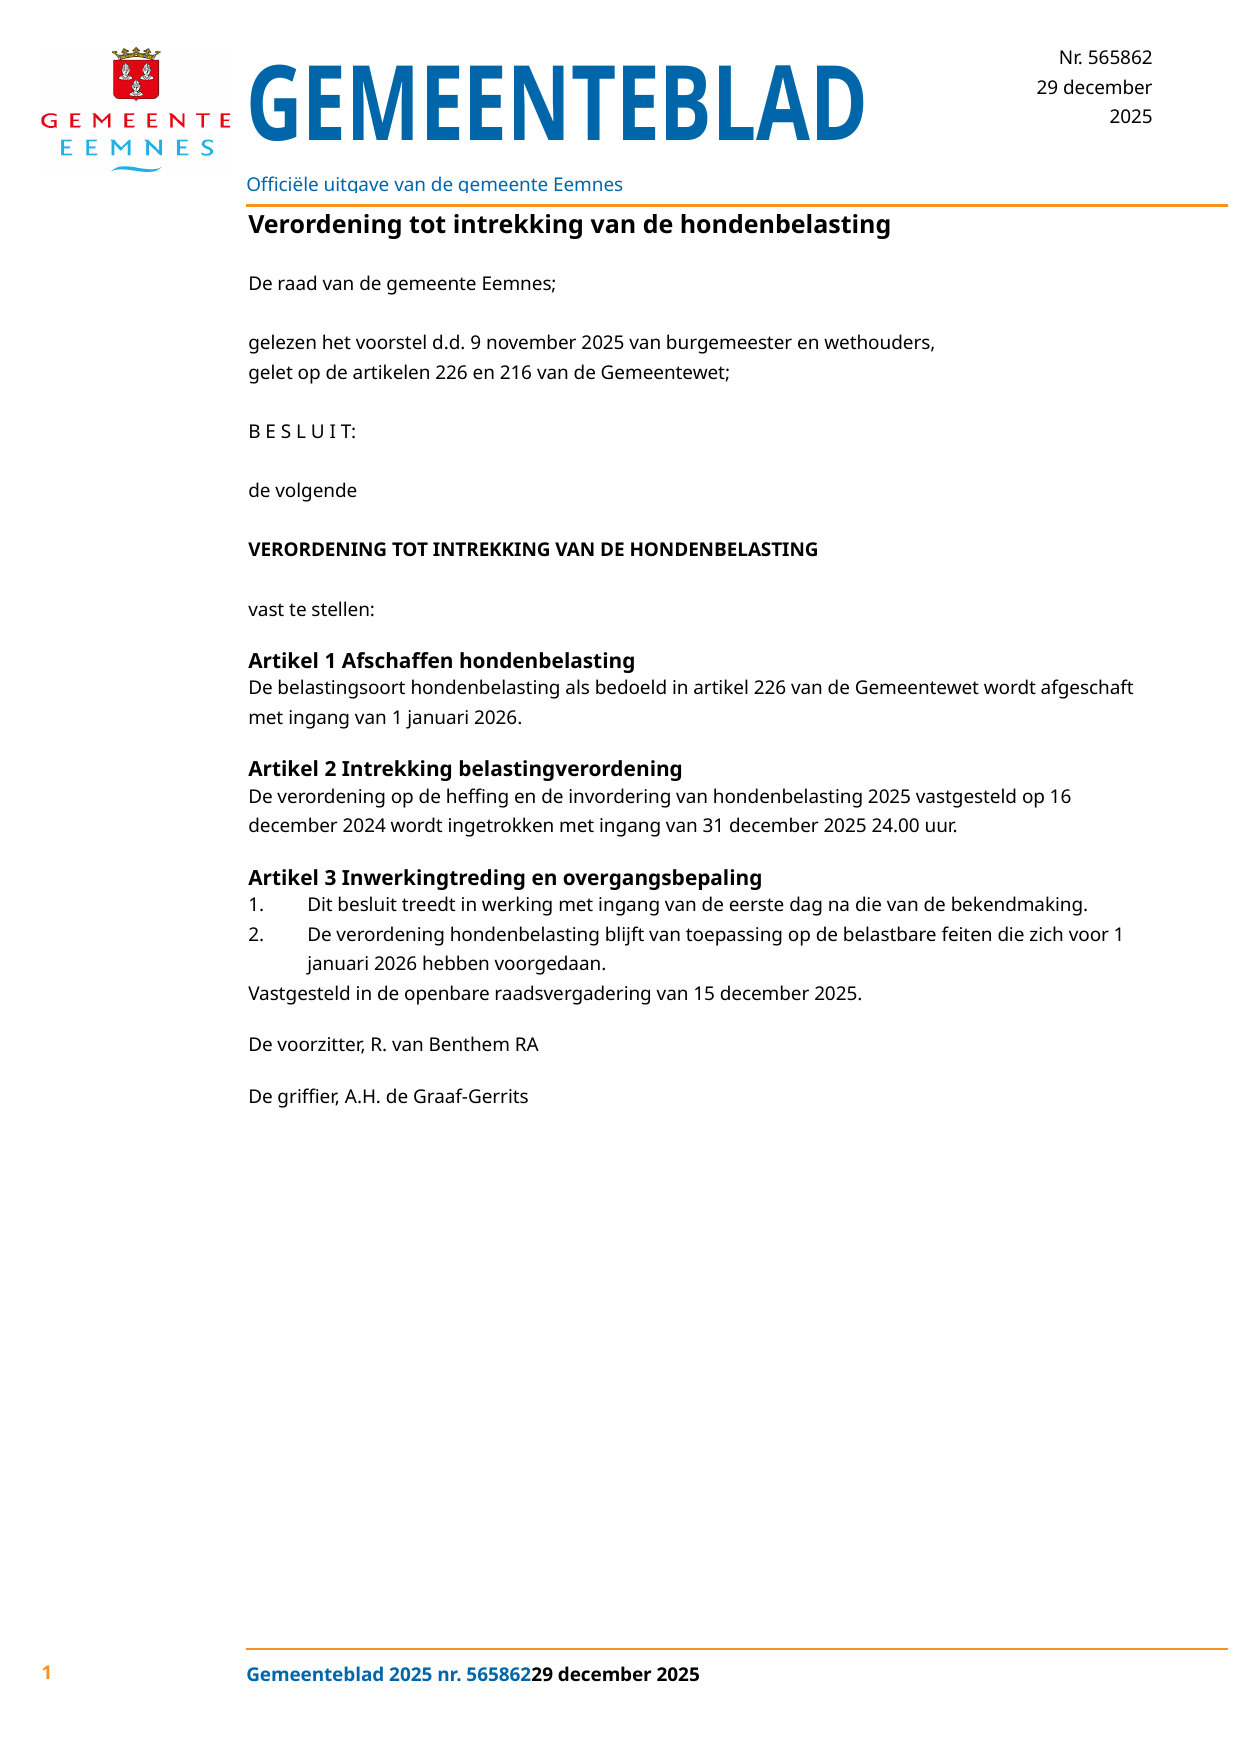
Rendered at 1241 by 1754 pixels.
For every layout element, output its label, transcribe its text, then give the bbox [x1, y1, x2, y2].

text De griffier, A.H. de Graaf-Gerrits [248, 1083, 1152, 1109]
text De belastingsoort hondenbelasting als bedoeld in artikel 226 van de Gemeentewet wordt afgeschaft met ingang van 1 januari 2026. [248, 674, 1152, 730]
text Vastgesteld in de openbare raadsvergadering van 15 december 2025. [248, 980, 1152, 1006]
text vast te stellen: [248, 596, 1152, 621]
text Artikel 2 Intrekking belastingverordening [248, 754, 1152, 783]
text De raad van de gemeente Eemnes; [248, 270, 1152, 296]
list Dit besluit treedt in werking met ingang van de eerste dag na die van de bekendmaking. [248, 891, 1152, 917]
text VERORDENING TOT INTREKKING VAN DE HONDENBELASTING [248, 537, 1152, 562]
text De voorzitter, R. van Benthem RA [248, 1032, 1152, 1057]
list De verordening hondenbelasting blijft van toepassing op de belastbare feiten die zich voor 1 januari 2026 hebben voorgedaan. [248, 921, 1152, 976]
text De verordening op de heffing en de invordering van hondenbelasting 2025 vastgesteld op 16 december 2024 wordt ingetrokken met ingang van 31 december 2025 24.00 uur. [248, 783, 1152, 838]
text Artikel 1 Afschaffen hondenbelasting [248, 646, 1152, 674]
text Artikel 3 Inwerkingtreding en overgangsbepaling [248, 863, 1152, 891]
text Verordening tot intrekking van de hondenbelasting [248, 207, 1152, 241]
text de volgende [248, 477, 1152, 503]
text gelet op de artikelen 226 en 216 van de Gemeentewet; [248, 359, 1152, 385]
text B E S L U I T: [248, 418, 1152, 444]
picture [41, 47, 231, 172]
text gelezen het voorstel d.d. 9 november 2025 van burgemeester en wethouders, [248, 329, 1152, 355]
